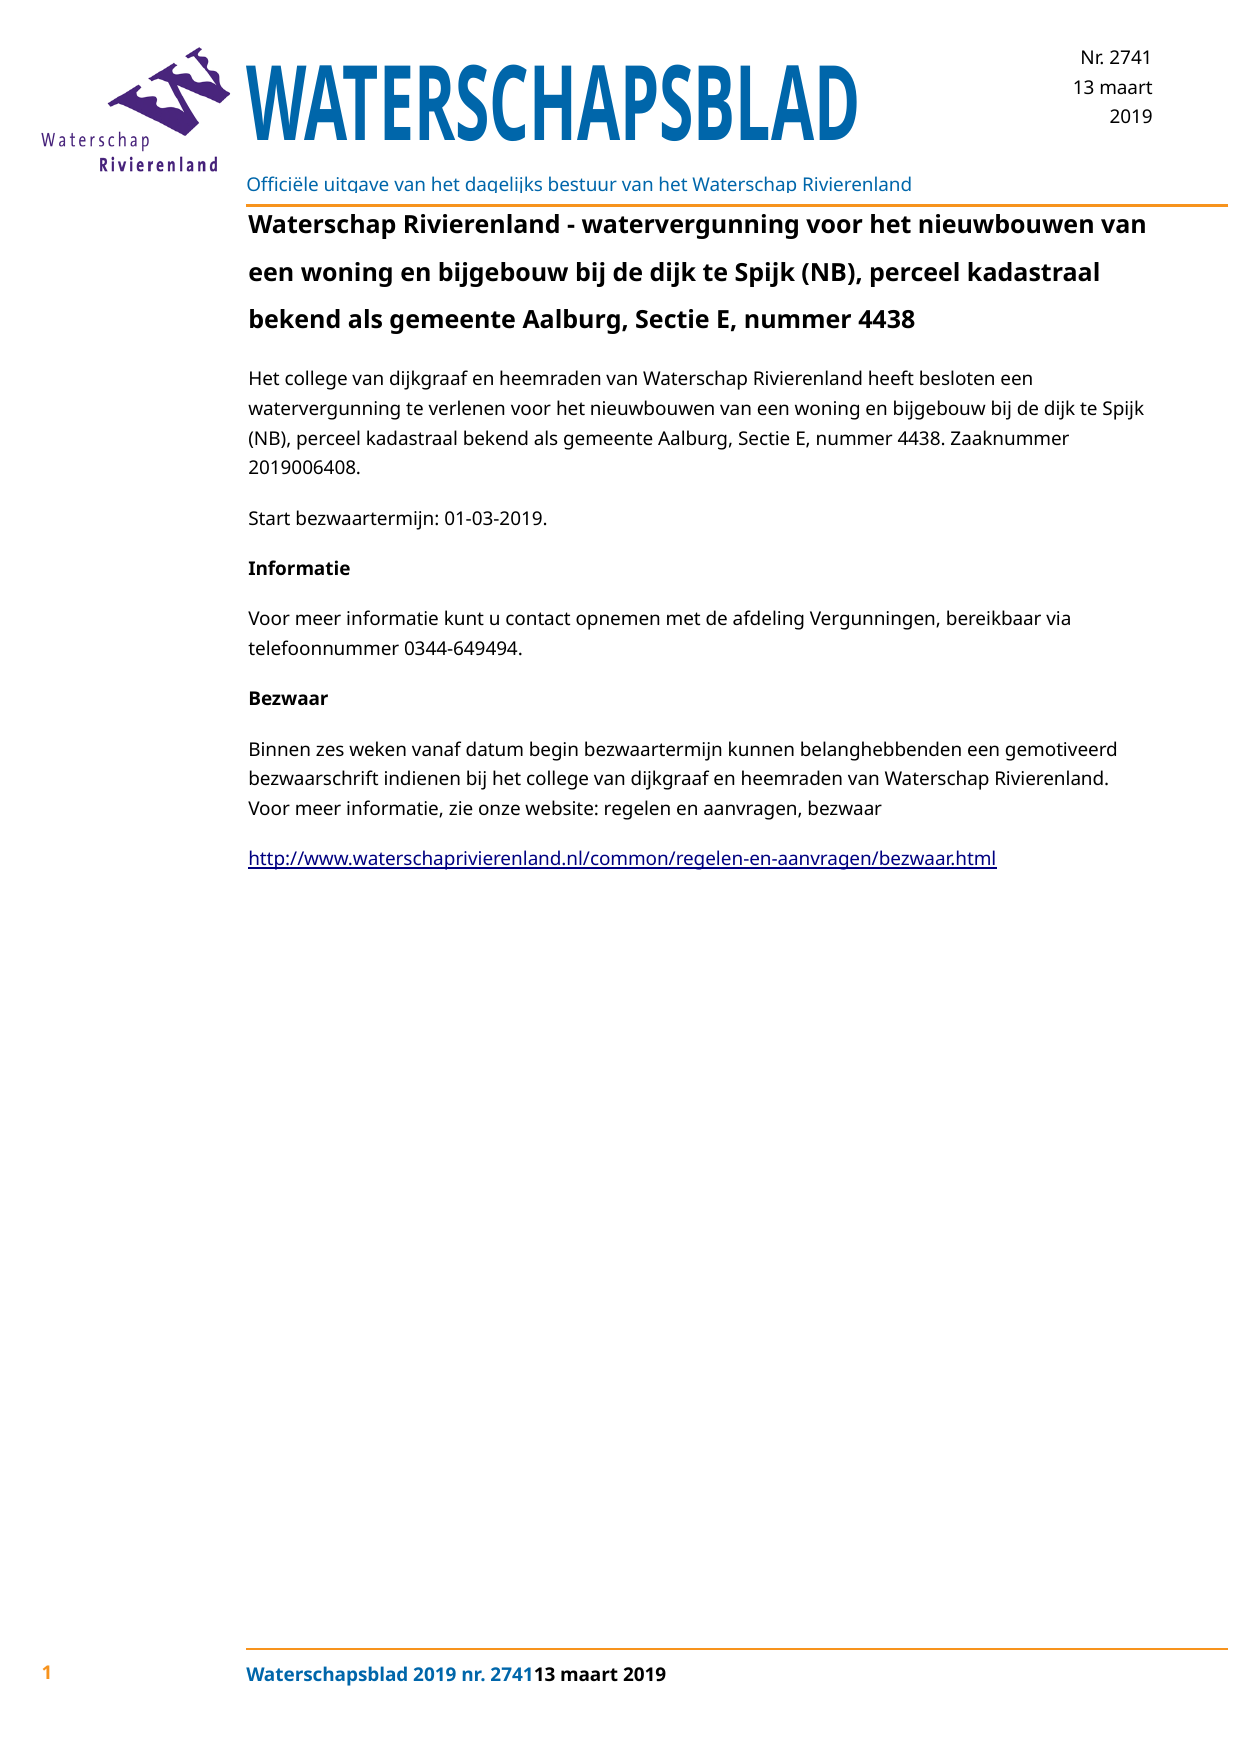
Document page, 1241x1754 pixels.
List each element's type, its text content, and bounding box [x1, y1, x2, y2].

text Binnen zes weken vanaf datum begin bezwaartermijn kunnen belanghebbenden een gemotiveerd bezwaarschrift indienen bij het college van dijkgraaf en heemraden van Waterschap Rivierenland. Voor meer informatie, zie onze website: regelen en aanvragen, bezwaar [248, 736, 1152, 821]
text Voor meer informatie kunt u contact opnemen met de afdeling Vergunningen, bereikbaar via telefoonnummer 0344-649494. [248, 606, 1152, 661]
text Informatie [248, 555, 1152, 581]
text Start bezwaartermijn: 01-03-2019. [248, 505, 1152, 530]
text Het college van dijkgraaf en heemraden van Waterschap Rivierenland heeft besloten een watervergunning te verlenen voor het nieuwbouwen van een woning en bijgebouw bij de dijk te Spijk (NB), perceel kadastraal bekend als gemeente Aalburg, Sectie E, nummer 4438. Zaaknummer 2019006408. [248, 366, 1152, 480]
text Waterschap Rivierenland - watervergunning voor het nieuwbouwen van een woning en bijgebouw bij de dijk te Spijk (NB), perceel kadastraal bekend als gemeente Aalburg, Sectie E, nummer 4438 [248, 207, 1152, 336]
text Bezwaar [248, 686, 1152, 711]
picture [41, 47, 231, 172]
text http://www.waterschaprivierenland.nl/common/regelen-en-aanvragen/bezwaar.html [248, 846, 1152, 871]
